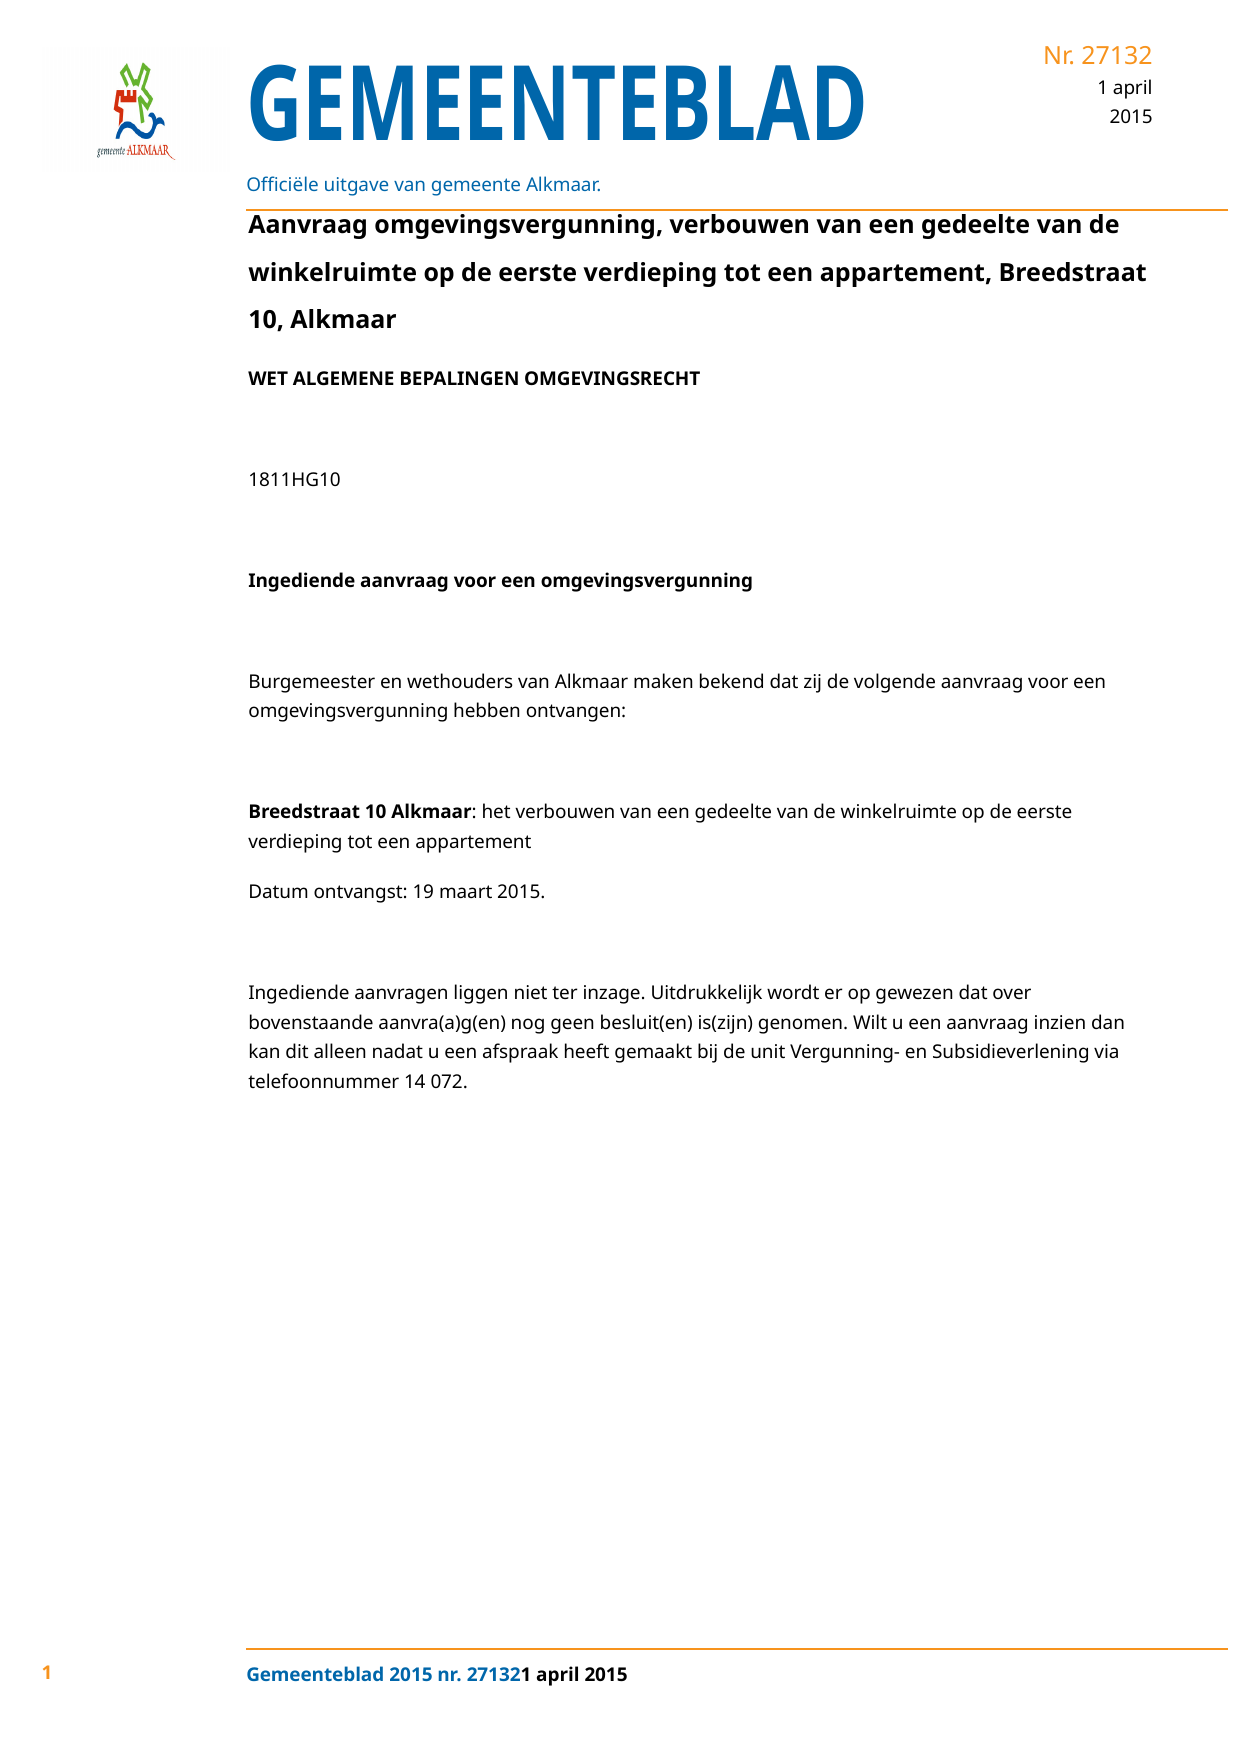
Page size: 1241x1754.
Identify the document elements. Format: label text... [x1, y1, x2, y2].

text Aanvraag omgevingsvergunning, verbouwen van een gedeelte van de winkelruimte op de eerste verdieping tot een appartement, Breedstraat 10, Alkmaar [248, 211, 1152, 336]
text Datum ontvangst: 19 maart 2015. [248, 878, 1152, 904]
text Ingediende aanvragen liggen niet ter inzage. Uitdrukkelijk wordt er op gewezen dat over bovenstaande aanvra(a)g(en) nog geen besluit(en) is(zijn) genomen. Wilt u een aanvraag inzien dan kan dit alleen nadat u een afspraak heeft gemaakt bij de unit Vergunning- en Subsidieverlening via telefoonnummer 14 072. [248, 979, 1152, 1094]
text 1811HG10 [248, 466, 1152, 492]
text Burgemeester en wethouders van Alkmaar maken bekend dat zij de volgende aanvraag voor een omgevingsvergunning hebben ontvangen: [248, 668, 1152, 723]
picture [41, 47, 231, 172]
text Breedstraat 10 Alkmaar: het verbouwen van een gedeelte van de winkelruimte op de eerste verdieping tot een appartement [248, 798, 1152, 854]
text Ingediende aanvraag voor een omgevingsvergunning [248, 567, 1152, 593]
text WET ALGEMENE BEPALINGEN OMGEVINGSRECHT [248, 366, 1152, 391]
